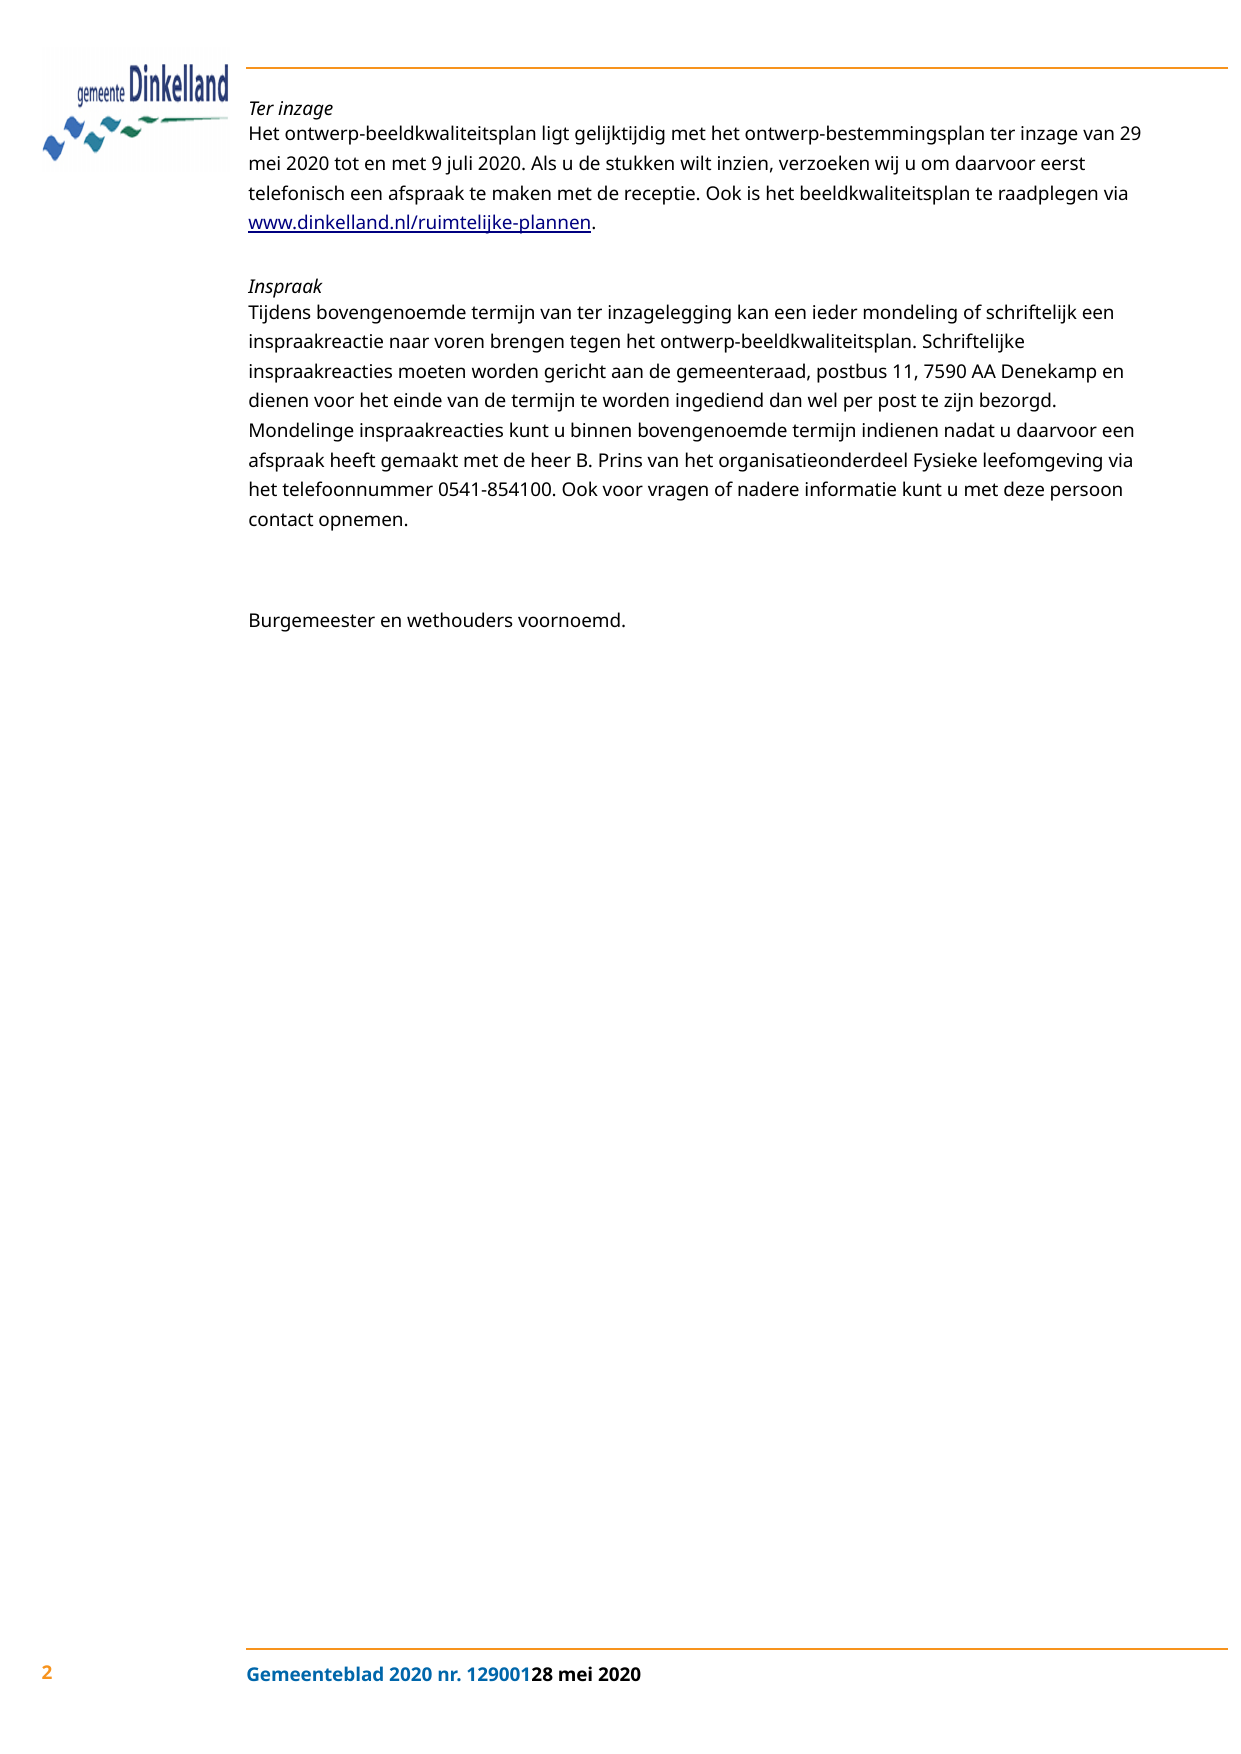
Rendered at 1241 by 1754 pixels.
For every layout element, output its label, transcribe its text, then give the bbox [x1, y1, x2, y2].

text Het ontwerp-beeldkwaliteitsplan ligt gelijktijdig met het ontwerp-bestemmingsplan ter inzage van 29 mei 2020 tot en met 9 juli 2020. Als u de stukken wilt inzien, verzoeken wij u om daarvoor eerst telefonisch een afspraak te maken met de receptie. Ook is het beeldkwaliteitsplan te raadplegen via www.dinkelland.nl/ruimtelijke-plannen. [248, 121, 1152, 235]
picture [41, 47, 231, 172]
text Ter inzage [248, 95, 1152, 121]
text Inspraak [248, 273, 1152, 299]
text Burgemeester en wethouders voornoemd. [248, 607, 1152, 633]
text Tijdens bovengenoemde termijn van ter inzagelegging kan een ieder mondeling of schriftelijk een inspraakreactie naar voren brengen tegen het ontwerp-beeldkwaliteitsplan. Schriftelijke inspraakreacties moeten worden gericht aan de gemeenteraad, postbus 11, 7590 AA Denekamp en dienen voor het einde van de termijn te worden ingediend dan wel per post te zijn bezorgd. Mondelinge inspraakreacties kunt u binnen bovengenoemde termijn indienen nadat u daarvoor een afspraak heeft gemaakt met de heer B. Prins van het organisatieonderdeel Fysieke leefomgeving via het telefoonnummer 0541-854100. Ook voor vragen of nadere informatie kunt u met deze persoon contact opnemen. [248, 299, 1152, 532]
